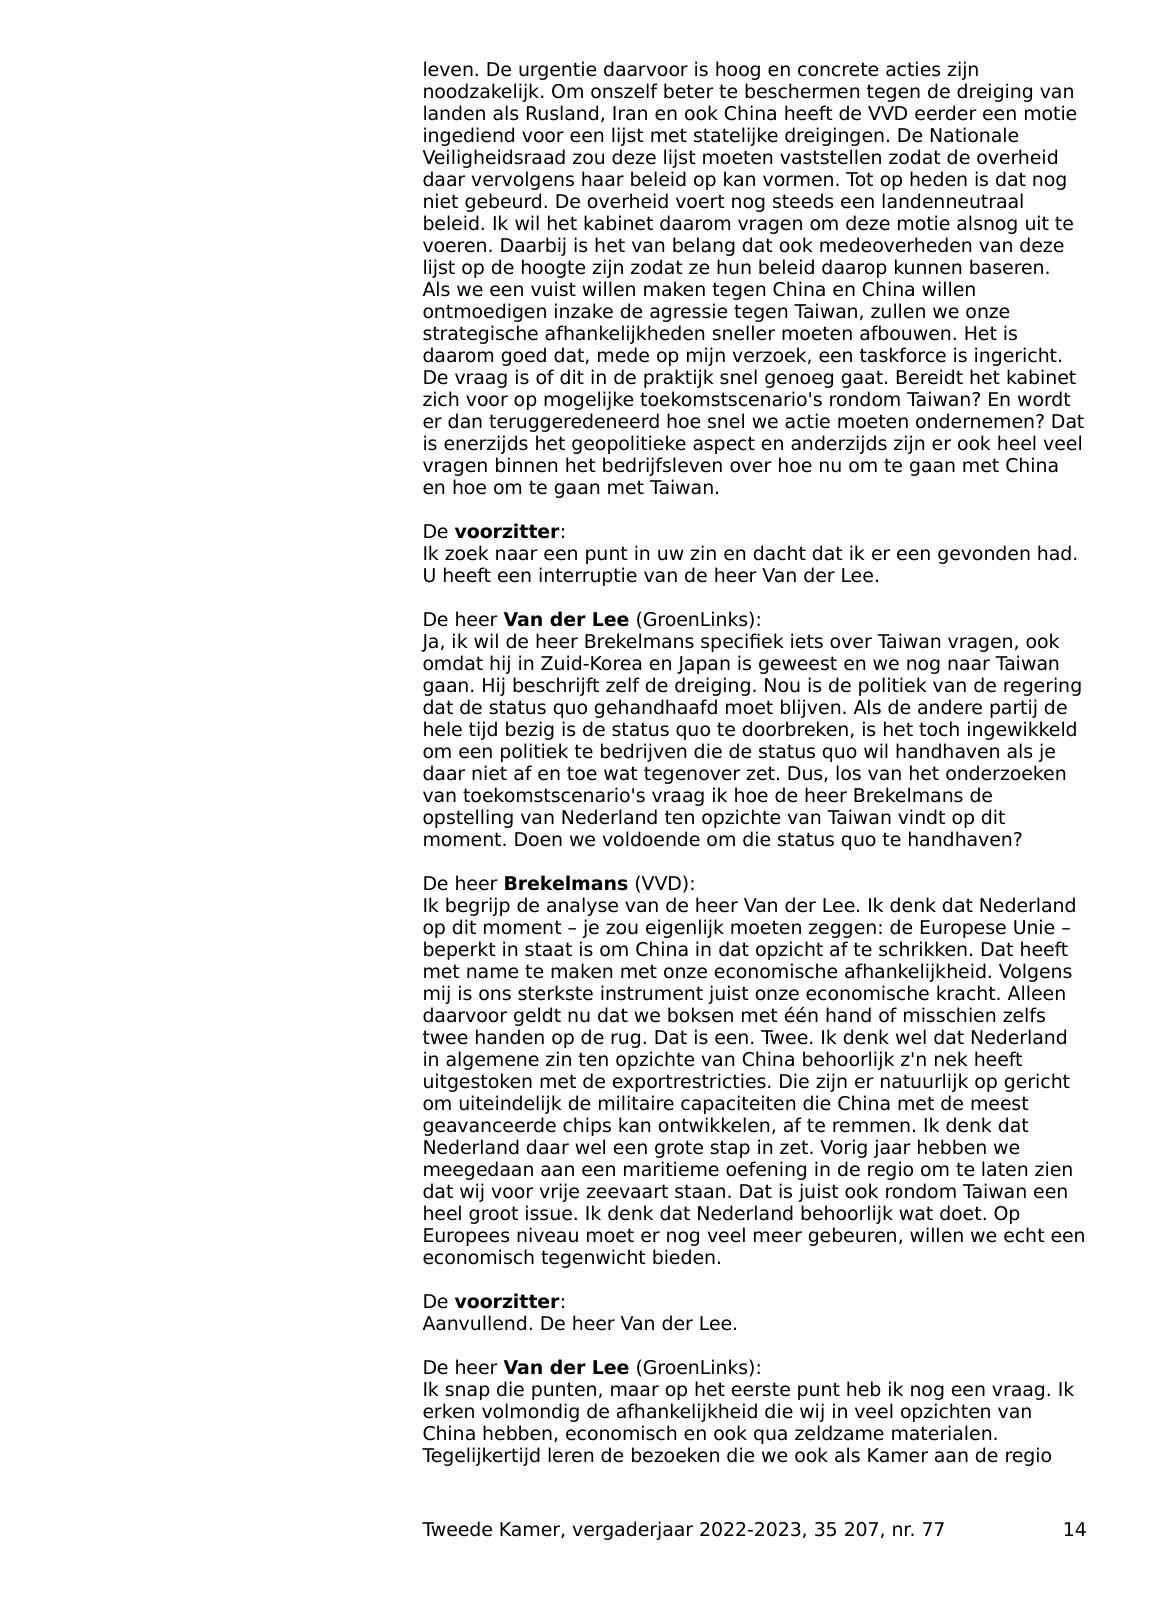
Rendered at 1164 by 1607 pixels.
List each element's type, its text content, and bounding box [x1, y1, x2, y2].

text Als we een vuist willen maken tegen China en China willen ontmoedigen inzake de agressie tegen Taiwan, zullen we onze strategische afhankelijkheden sneller moeten afbouwen. Het is daarom goed dat, mede op mijn verzoek, een taskforce is ingericht. De vraag is of dit in de praktijk snel genoeg gaat. Bereidt het kabinet zich voor op mogelijke toekomstscenario's rondom Taiwan? En wordt er dan teruggeredeneerd hoe snel we actie moeten ondernemen? Dat is enerzijds het geopolitieke aspect en anderzijds zijn er ook heel veel vragen binnen het bedrijfsleven over hoe nu om te gaan met China en hoe om te gaan met Taiwan. [422, 279, 1087, 499]
text De voorzitter: [422, 1291, 1087, 1313]
text De heer Van der Lee (GroenLinks): [422, 609, 1087, 631]
text leven. De urgentie daarvoor is hoog en concrete acties zijn noodzakelijk. Om onszelf beter te beschermen tegen de dreiging van landen als Rusland, Iran en ook China heeft de VVD eerder een motie ingediend voor een lijst met statelijke dreigingen. De Nationale Veiligheidsraad zou deze lijst moeten vaststellen zodat de overheid daar vervolgens haar beleid op kan vormen. Tot op heden is dat nog niet gebeurd. De overheid voert nog steeds een landenneutraal beleid. Ik wil het kabinet daarom vragen om deze motie alsnog uit te voeren. Daarbij is het van belang dat ook medeoverheden van deze lijst op de hoogte zijn zodat ze hun beleid daarop kunnen baseren. [422, 59, 1087, 279]
text De voorzitter: [422, 521, 1087, 543]
text Ik snap die punten, maar op het eerste punt heb ik nog een vraag. Ik erken volmondig de afhankelijkheid die wij in veel opzichten van China hebben, economisch en ook qua zeldzame materialen. Tegelijkertijd leren de bezoeken die we ook als Kamer aan de regio [422, 1379, 1087, 1467]
text Ik begrijp de analyse van de heer Van der Lee. Ik denk dat Nederland op dit moment – je zou eigenlijk moeten zeggen: de Europese Unie – beperkt in staat is om China in dat opzicht af te schrikken. Dat heeft met name te maken met onze economische afhankelijkheid. Volgens mij is ons sterkste instrument juist onze economische kracht. Alleen daarvoor geldt nu dat we boksen met één hand of misschien zelfs twee handen op de rug. Dat is een. Twee. Ik denk wel dat Nederland in algemene zin ten opzichte van China behoorlijk z'n nek heeft uitgestoken met de exportrestricties. Die zijn er natuurlijk op gericht om uiteindelijk de militaire capaciteiten die China met de meest geavanceerde chips kan ontwikkelen, af te remmen. Ik denk dat Nederland daar wel een grote stap in zet. Vorig jaar hebben we meegedaan aan een maritieme oefening in de regio om te laten zien dat wij voor vrije zeevaart staan. Dat is juist ook rondom Taiwan een heel groot issue. Ik denk dat Nederland behoorlijk wat doet. Op Europees niveau moet er nog veel meer gebeuren, willen we echt een economisch tegenwicht bieden. [422, 895, 1087, 1268]
text Ik zoek naar een punt in uw zin en dacht dat ik er een gevonden had. U heeft een interruptie van de heer Van der Lee. [422, 543, 1087, 587]
text Aanvullend. De heer Van der Lee. [422, 1313, 1087, 1335]
text De heer Brekelmans (VVD): [422, 873, 1087, 895]
text De heer Van der Lee (GroenLinks): [422, 1357, 1087, 1379]
text Ja, ik wil de heer Brekelmans specifiek iets over Taiwan vragen, ook omdat hij in Zuid-Korea en Japan is geweest en we nog naar Taiwan gaan. Hij beschrijft zelf de dreiging. Nou is de politiek van de regering dat de status quo gehandhaafd moet blijven. Als de andere partij de hele tijd bezig is de status quo te doorbreken, is het toch ingewikkeld om een politiek te bedrijven die de status quo wil handhaven als je daar niet af en toe wat tegenover zet. Dus, los van het onderzoeken van toekomstscenario's vraag ik hoe de heer Brekelmans de opstelling van Nederland ten opzichte van Taiwan vindt op dit moment. Doen we voldoende om die status quo te handhaven? [422, 631, 1087, 851]
